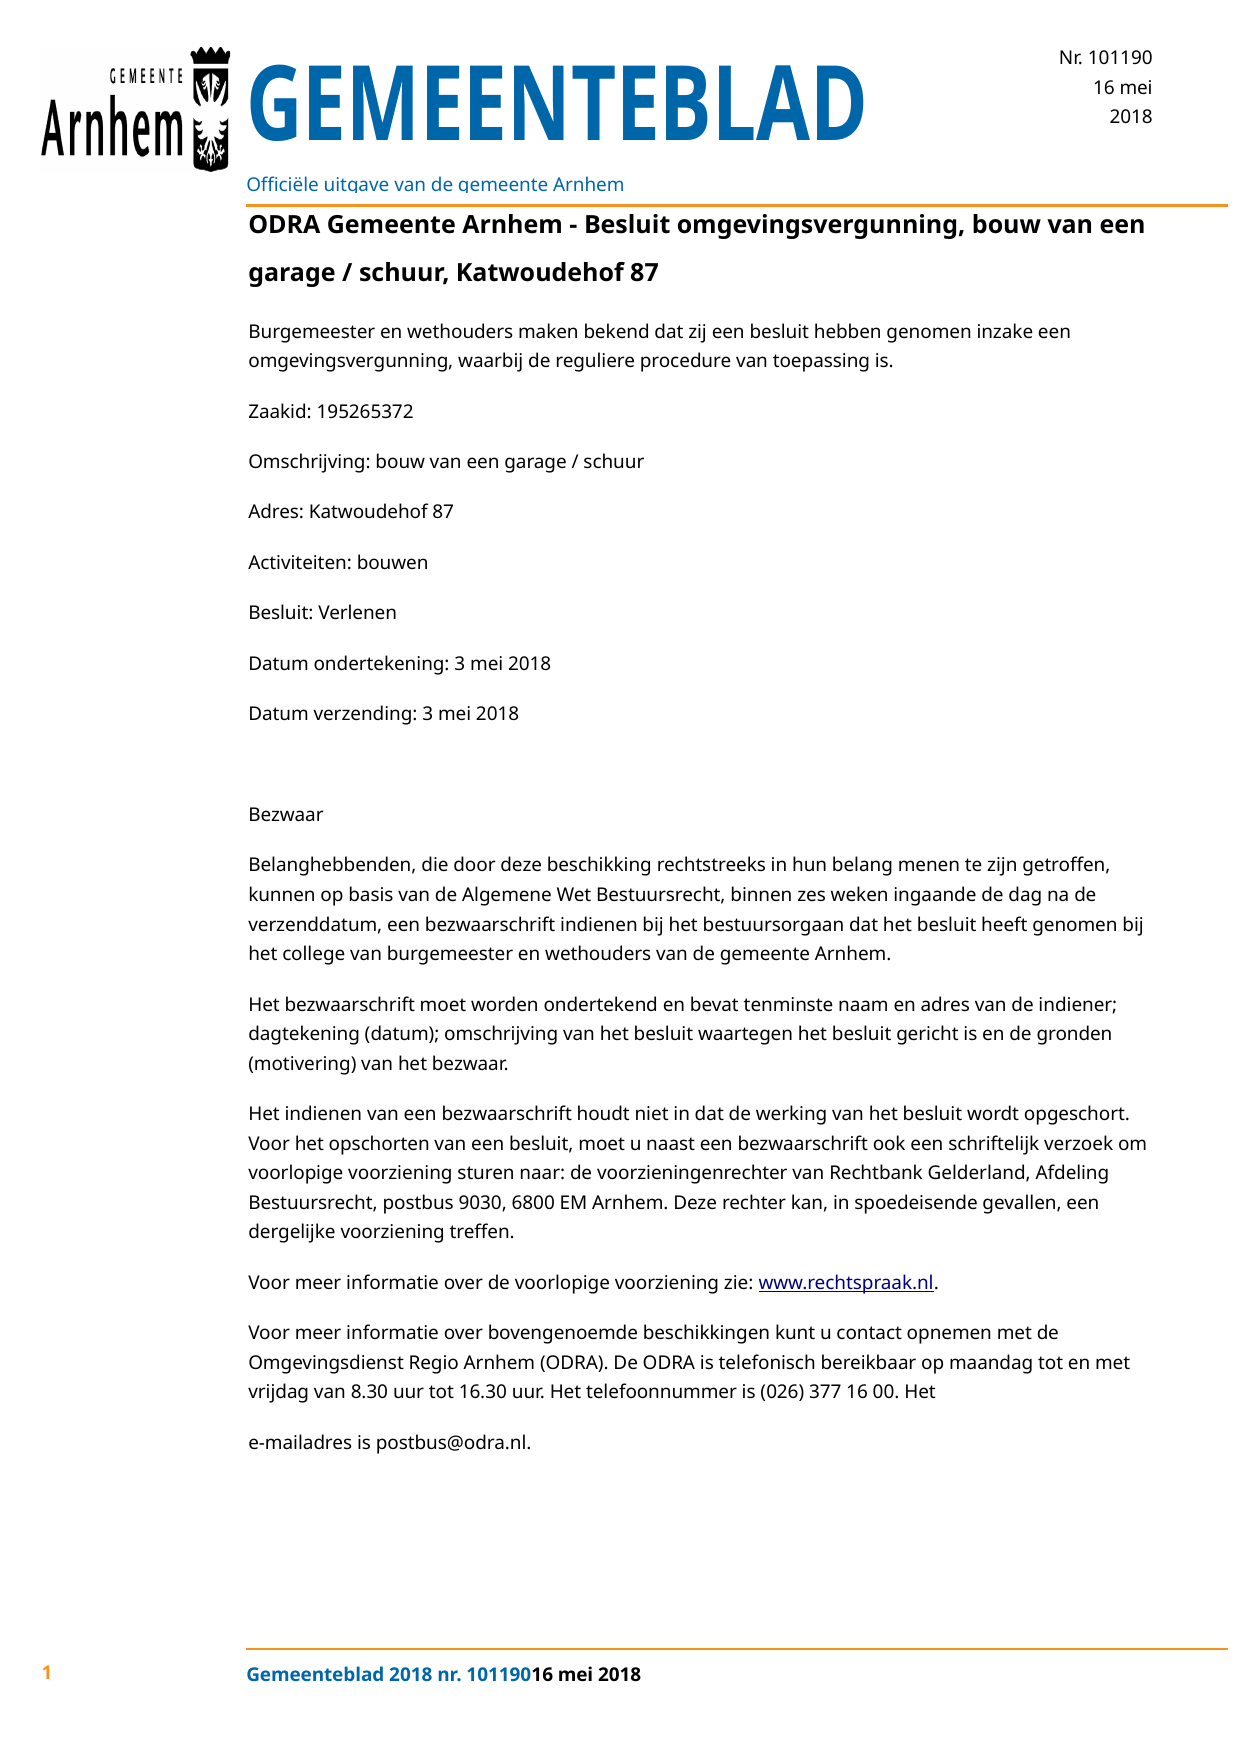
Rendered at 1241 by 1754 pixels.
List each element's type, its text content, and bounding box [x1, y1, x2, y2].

text Omschrijving: bouw van een garage / schuur [248, 448, 1152, 474]
text Bezwaar [248, 801, 1152, 827]
text Voor meer informatie over bovengenoemde beschikkingen kunt u contact opnemen met de Omgevingsdienst Regio Arnhem (ODRA). De ODRA is telefonisch bereikbaar op maandag tot en met vrijdag van 8.30 uur tot 16.30 uur. Het telefoonnummer is (026) 377 16 00. Het [248, 1319, 1152, 1404]
text Het indienen van een bezwaarschrift houdt niet in dat de werking van het besluit wordt opgeschort. Voor het opschorten van een besluit, moet u naast een bezwaarschrift ook een schriftelijk verzoek om voorlopige voorziening sturen naar: de voorzieningenrechter van Rechtbank Gelderland, Afdeling Bestuursrecht, postbus 9030, 6800 EM Arnhem. Deze rechter kan, in spoedeisende gevallen, een dergelijke voorziening treffen. [248, 1100, 1152, 1244]
text Datum ondertekening: 3 mei 2018 [248, 650, 1152, 676]
text e-mailadres is postbus@odra.nl. [248, 1429, 1152, 1455]
text Zaakid: 195265372 [248, 398, 1152, 424]
text Burgemeester en wethouders maken bekend dat zij een besluit hebben genomen inzake een omgevingsvergunning, waarbij de reguliere procedure van toepassing is. [248, 318, 1152, 373]
text Voor meer informatie over de voorlopige voorziening zie: www.rechtspraak.nl. [248, 1269, 1152, 1295]
text Het bezwaarschrift moet worden ondertekend en bevat tenminste naam en adres van de indiener; dagtekening (datum); omschrijving van het besluit waartegen het besluit gericht is en de gronden (motivering) van het bezwaar. [248, 991, 1152, 1076]
text ODRA Gemeente Arnhem - Besluit omgevingsvergunning, bouw van een garage / schuur, Katwoudehof 87 [248, 207, 1152, 288]
text Belanghebbenden, die door deze beschikking rechtstreeks in hun belang menen te zijn getroffen, kunnen op basis van de Algemene Wet Bestuursrecht, binnen zes weken ingaande de dag na de verzenddatum, een bezwaarschrift indienen bij het bestuursorgaan dat het besluit heeft genomen bij het college van burgemeester en wethouders van de gemeente Arnhem. [248, 852, 1152, 966]
text Datum verzending: 3 mei 2018 [248, 700, 1152, 726]
text Activiteiten: bouwen [248, 549, 1152, 575]
text Adres: Katwoudehof 87 [248, 499, 1152, 524]
text Besluit: Verlenen [248, 599, 1152, 625]
picture [41, 47, 231, 172]
